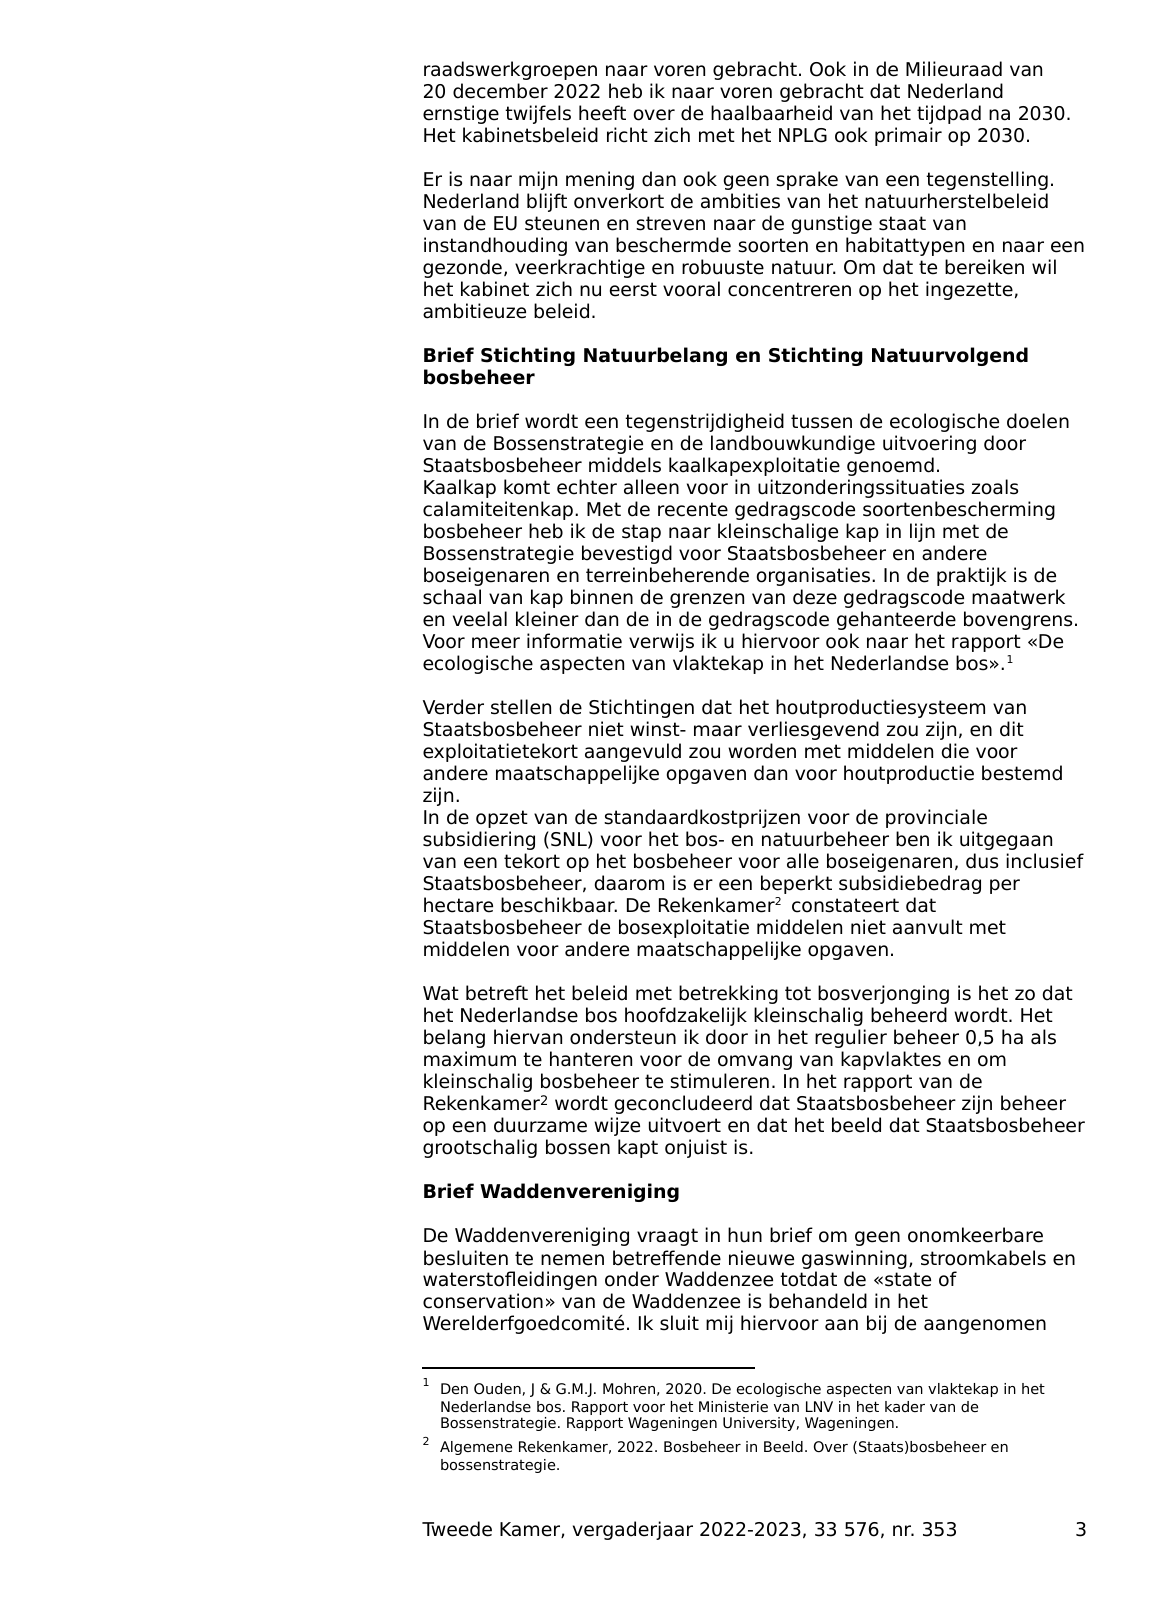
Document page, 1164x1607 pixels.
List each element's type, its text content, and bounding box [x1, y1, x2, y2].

text In de brief wordt een tegenstrijdigheid tussen de ecologische doelen van de Bossenstrategie en de landbouwkundige uitvoering door Staatsbosbeheer middels kaalkapexploitatie genoemd. [422, 411, 1087, 477]
text De Waddenvereniging vraagt in hun brief om geen onomkeerbare besluiten te nemen betreffende nieuwe gaswinning, stroomkabels en waterstofleidingen onder Waddenzee totdat de «state of conservation» van de Waddenzee is behandeld in het Werelderfgoedcomité. Ik sluit mij hiervoor aan bij de aangenomen [422, 1225, 1087, 1335]
text In de opzet van de standaardkostprijzen voor de provinciale subsidiering (SNL) voor het bos- en natuurbeheer ben ik uitgegaan van een tekort op het bosbeheer voor alle boseigenaren, dus inclusief Staatsbosbeheer, daarom is er een beperkt subsidiebedrag per hectare beschikbaar. De Rekenkamer constateert dat Staatsbosbeheer de bosexploitatie middelen niet aanvult met middelen voor andere maatschappelijke opgaven. [422, 807, 1087, 961]
text Den Ouden, J & G.M.J. Mohren, 2020. De ecologische aspecten van vlaktekap in het Nederlandse bos. Rapport voor het Ministerie van LNV in het kader van de Bossenstrategie. Rapport Wageningen University, Wageningen. [422, 1377, 1087, 1432]
subtitle Brief Stichting Natuurbelang en Stichting Natuurvolgend bosbeheer [422, 345, 1087, 389]
text Algemene Rekenkamer, 2022. Bosbeheer in Beeld. Over (Staats)bosbeheer en bossenstrategie. [422, 1435, 1087, 1474]
subtitle Brief Waddenvereniging [422, 1181, 1087, 1203]
text raadswerkgroepen naar voren gebracht. Ook in de Milieuraad van 20 december 2022 heb ik naar voren gebracht dat Nederland ernstige twijfels heeft over de haalbaarheid van het tijdpad na 2030. Het kabinetsbeleid richt zich met het NPLG ook primair op 2030. [422, 59, 1087, 147]
text Er is naar mijn mening dan ook geen sprake van een tegenstelling. Nederland blijft onverkort de ambities van het natuurherstelbeleid van de EU steunen en streven naar de gunstige staat van instandhouding van beschermde soorten en habitattypen en naar een gezonde, veerkrachtige en robuuste natuur. Om dat te bereiken wil het kabinet zich nu eerst vooral concentreren op het ingezette, ambitieuze beleid. [422, 169, 1087, 323]
text Verder stellen de Stichtingen dat het houtproductiesysteem van Staatsbosbeheer niet winst- maar verliesgevend zou zijn, en dit exploitatietekort aangevuld zou worden met middelen die voor andere maatschappelijke opgaven dan voor houtproductie bestemd zijn. [422, 697, 1087, 807]
text Kaalkap komt echter alleen voor in uitzonderingssituaties zoals calamiteitenkap. Met de recente gedragscode soortenbescherming bosbeheer heb ik de stap naar kleinschalige kap in lijn met de Bossenstrategie bevestigd voor Staatsbosbeheer en andere boseigenaren en terreinbeherende organisaties. In de praktijk is de schaal van kap binnen de grenzen van deze gedragscode maatwerk en veelal kleiner dan de in de gedragscode gehanteerde bovengrens. Voor meer informatie verwijs ik u hiervoor ook naar het rapport «De ecologische aspecten van vlaktekap in het Nederlandse bos». [422, 477, 1087, 675]
text Wat betreft het beleid met betrekking tot bosverjonging is het zo dat het Nederlandse bos hoofdzakelijk kleinschalig beheerd wordt. Het belang hiervan ondersteun ik door in het regulier beheer 0,5 ha als maximum te hanteren voor de omvang van kapvlaktes en om kleinschalig bosbeheer te stimuleren. In het rapport van de Rekenkamer2 wordt geconcludeerd dat Staatsbosbeheer zijn beheer op een duurzame wijze uitvoert en dat het beeld dat Staatsbosbeheer grootschalig bossen kapt onjuist is. [422, 983, 1087, 1159]
